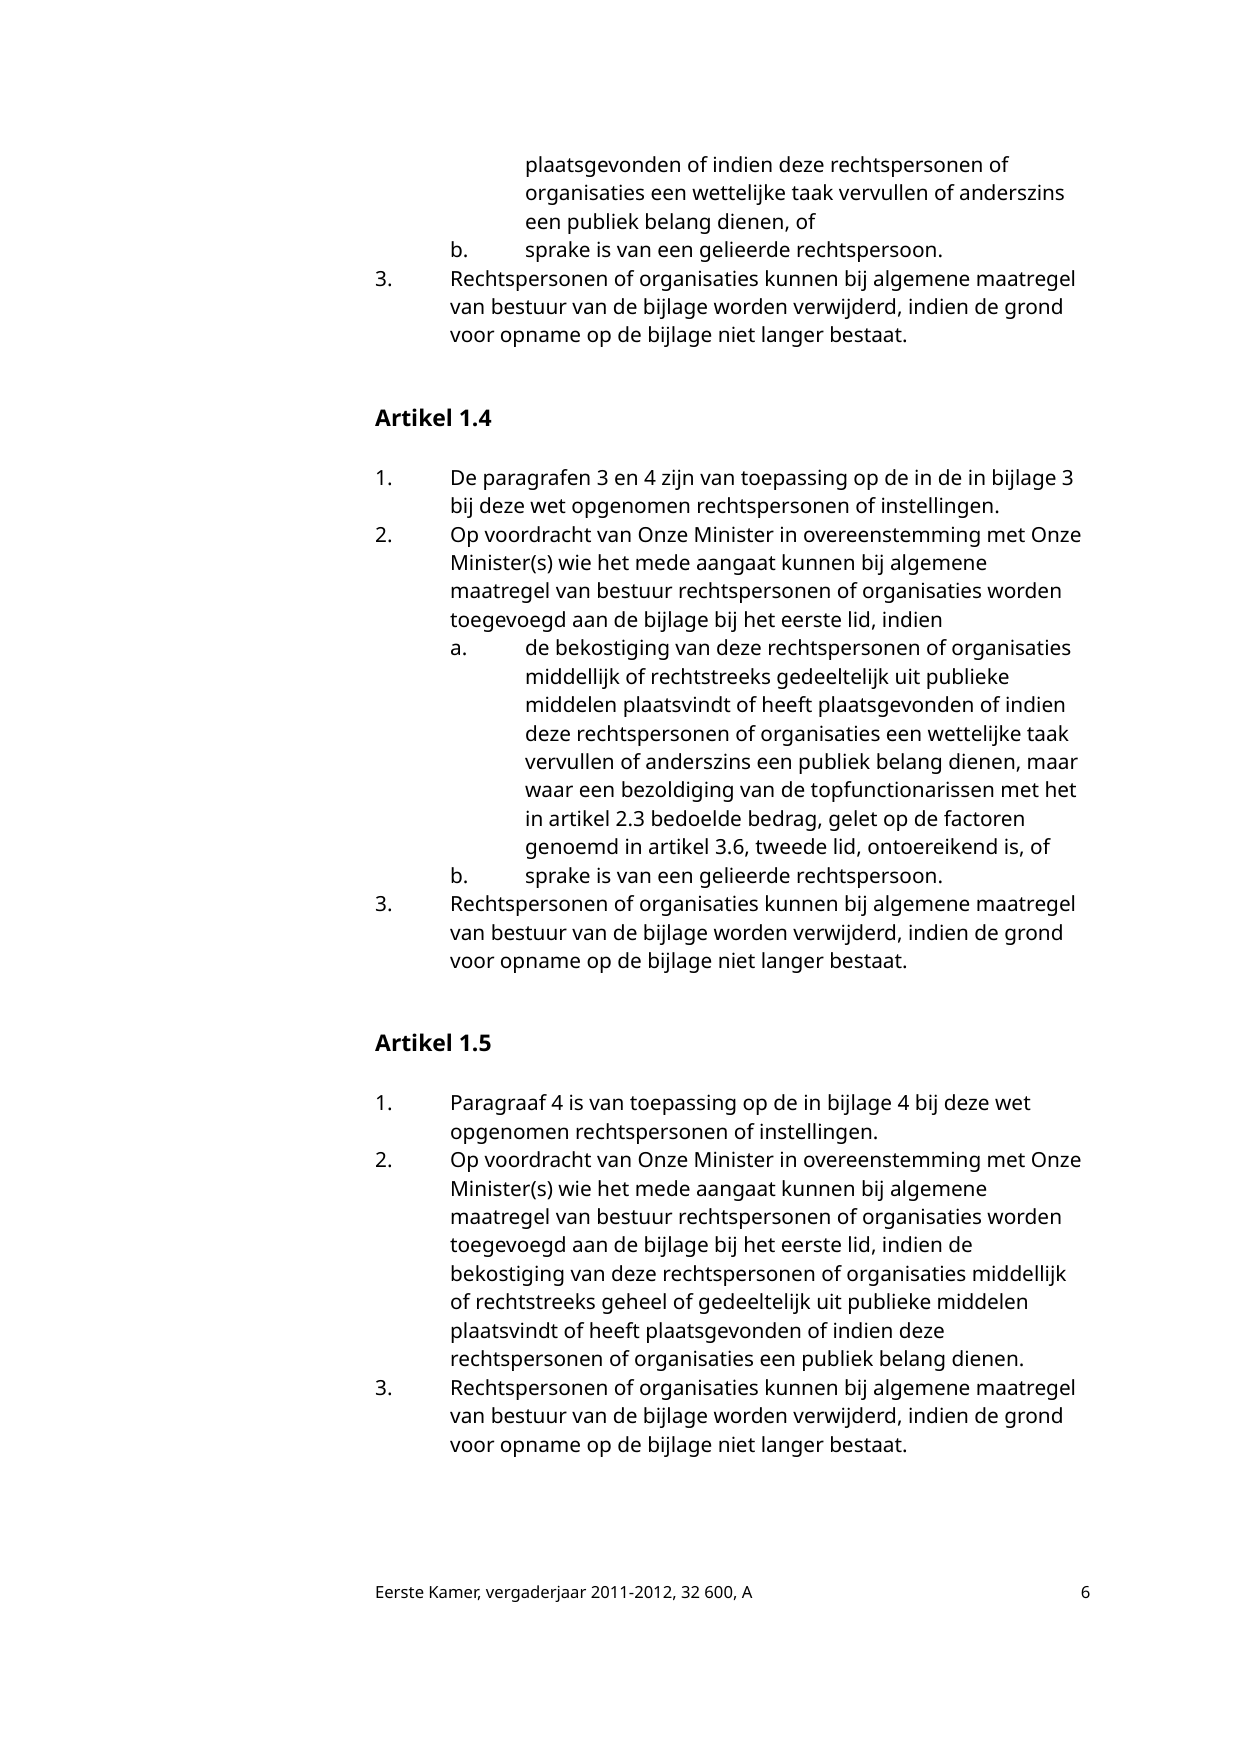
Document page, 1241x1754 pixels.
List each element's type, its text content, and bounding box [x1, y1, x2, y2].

list Rechtspersonen of organisaties kunnen bij algemene maatregel van bestuur van de bijlage worden verwijderd, indien de grond voor opname op de bijlage niet langer bestaat. [375, 889, 1090, 975]
list Op voordracht van Onze Minister in overeenstemming met Onze Minister(s) wie het mede aangaat kunnen bij algemene maatregel van bestuur rechtspersonen of organisaties worden toegevoegd aan de bijlage bij het eerste lid, indien de bekostiging van deze rechtspersonen of organisaties middellijk of rechtstreeks geheel of gedeeltelijk uit publieke middelen plaatsvindt of heeft plaatsgevonden of indien deze rechtspersonen of organisaties een publiek belang dienen. [375, 1145, 1090, 1373]
list Op voordracht van Onze Minister in overeenstemming met Onze Minister(s) wie het mede aangaat kunnen bij algemene maatregel van bestuur rechtspersonen of organisaties worden toegevoegd aan de bijlage bij het eerste lid, indien [375, 520, 1090, 633]
subtitle Artikel 1.4 [375, 402, 1090, 433]
list Rechtspersonen of organisaties kunnen bij algemene maatregel van bestuur van de bijlage worden verwijderd, indien de grond voor opname op de bijlage niet langer bestaat. [375, 264, 1090, 349]
list sprake is van een gelieerde rechtspersoon. [450, 235, 1090, 264]
list De paragrafen 3 en 4 zijn van toepassing op de in de in bijlage 3 bij deze wet opgenomen rechtspersonen of instellingen. [375, 463, 1090, 520]
list Paragraaf 4 is van toepassing op de in bijlage 4 bij deze wet opgenomen rechtspersonen of instellingen. [375, 1088, 1090, 1145]
list Rechtspersonen of organisaties kunnen bij algemene maatregel van bestuur van de bijlage worden verwijderd, indien de grond voor opname op de bijlage niet langer bestaat. [375, 1373, 1090, 1458]
list de bekostiging van deze rechtspersonen of organisaties middellijk of rechtstreeks gedeeltelijk uit publieke middelen plaatsvindt of heeft plaatsgevonden of indien deze rechtspersonen of organisaties een wettelijke taak vervullen of anderszins een publiek belang dienen, maar waar een bezoldiging van de topfunctionarissen met het in artikel 2.3 bedoelde bedrag, gelet op de factoren genoemd in artikel 3.6, tweede lid, ontoereikend is, of [450, 633, 1090, 861]
list plaatsgevonden of indien deze rechtspersonen of organisaties een wettelijke taak vervullen of anderszins een publiek belang dienen, of [450, 150, 1090, 235]
list sprake is van een gelieerde rechtspersoon. [450, 861, 1090, 889]
subtitle Artikel 1.5 [375, 1027, 1090, 1058]
